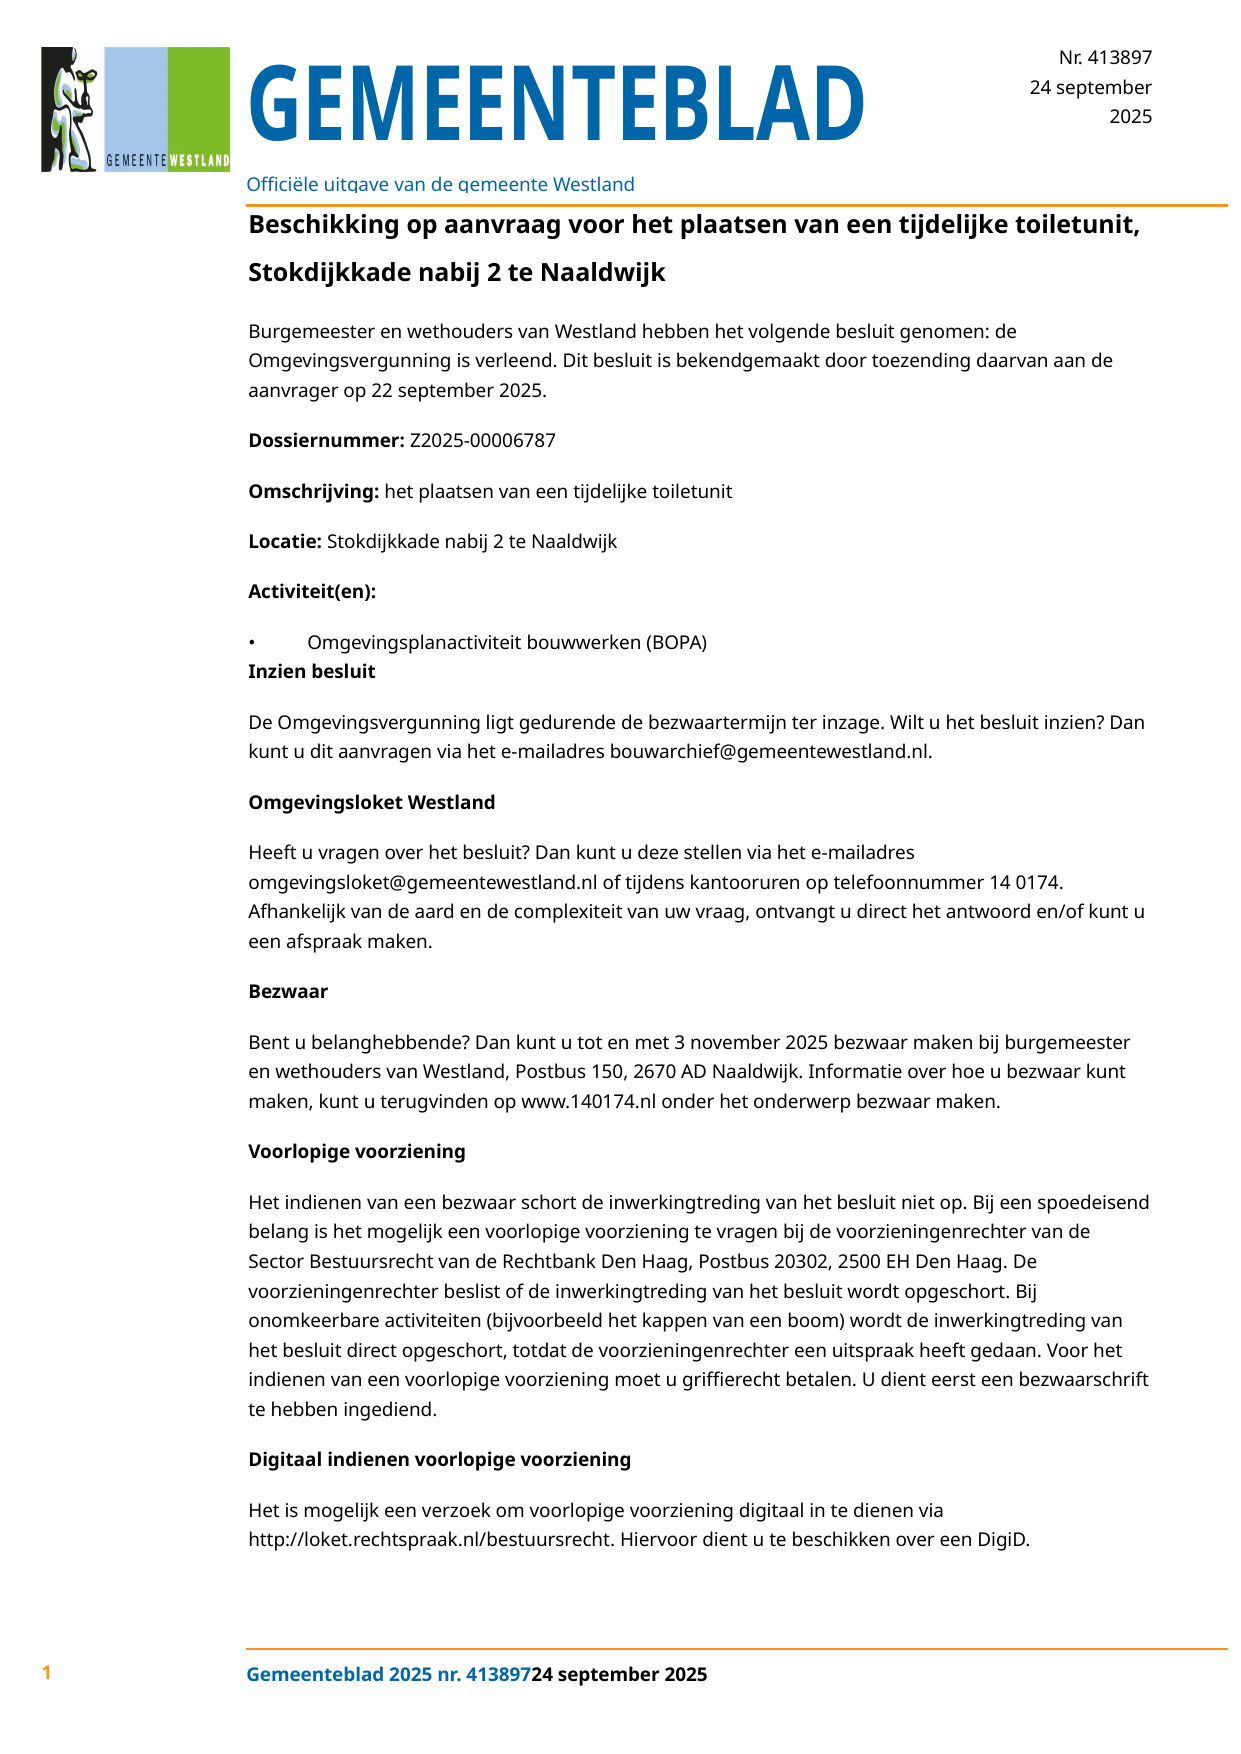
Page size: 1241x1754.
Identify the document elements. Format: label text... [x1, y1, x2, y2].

text Voorlopige voorziening [248, 1139, 1152, 1164]
text Het is mogelijk een verzoek om voorlopige voorziening digitaal in te dienen via http://loket.rechtspraak.nl/bestuursrecht. Hiervoor dient u te beschikken over een DigiD. [248, 1497, 1152, 1552]
text Omgevingsloket Westland [248, 789, 1152, 815]
text Digitaal indienen voorlopige voorziening [248, 1447, 1152, 1472]
text Activiteit(en): [248, 579, 1152, 604]
list Omgevingsplanactiviteit bouwwerken (BOPA) [248, 629, 1152, 655]
text Inzien besluit [248, 659, 1152, 684]
text Heeft u vragen over het besluit? Dan kunt u deze stellen via het e-mailadres omgevingsloket@gemeentewestland.nl of tijdens kantooruren op telefoonnummer 14 0174. Afhankelijk van de aard en de complexiteit van uw vraag, ontvangt u direct het antwoord en/of kunt u een afspraak maken. [248, 839, 1152, 954]
text Locatie: Stokdijkkade nabij 2 te Naaldwijk [248, 528, 1152, 554]
picture [41, 47, 231, 172]
text Omschrijving: het plaatsen van een tijdelijke toiletunit [248, 478, 1152, 504]
text Het indienen van een bezwaar schort de inwerkingtreding van het besluit niet op. Bij een spoedeisend belang is het mogelijk een voorlopige voorziening te vragen bij de voorzieningenrechter van de Sector Bestuursrecht van de Rechtbank Den Haag, Postbus 20302, 2500 EH Den Haag. De voorzieningenrechter beslist of de inwerkingtreding van het besluit wordt opgeschort. Bij onomkeerbare activiteiten (bijvoorbeeld het kappen van een boom) wordt de inwerkingtreding van het besluit direct opgeschort, totdat de voorzieningenrechter een uitspraak heeft gedaan. Voor het indienen van een voorlopige voorziening moet u griffierecht betalen. U dient eerst een bezwaarschrift te hebben ingediend. [248, 1189, 1152, 1422]
text Beschikking op aanvraag voor het plaatsen van een tijdelijke toiletunit, Stokdijkkade nabij 2 te Naaldwijk [248, 207, 1152, 288]
text Dossiernummer: Z2025-00006787 [248, 427, 1152, 453]
text Bent u belanghebbende? Dan kunt u tot en met 3 november 2025 bezwaar maken bij burgemeester en wethouders van Westland, Postbus 150, 2670 AD Naaldwijk. Informatie over hoe u bezwaar kunt maken, kunt u terugvinden op www.140174.nl onder het onderwerp bezwaar maken. [248, 1029, 1152, 1114]
text Burgemeester en wethouders van Westland hebben het volgende besluit genomen: de Omgevingsvergunning is verleend. Dit besluit is bekendgemaakt door toezending daarvan aan de aanvrager op 22 september 2025. [248, 318, 1152, 403]
text Bezwaar [248, 979, 1152, 1004]
text De Omgevingsvergunning ligt gedurende de bezwaartermijn ter inzage. Wilt u het besluit inzien? Dan kunt u dit aanvragen via het e-mailadres bouwarchief@gemeentewestland.nl. [248, 709, 1152, 764]
